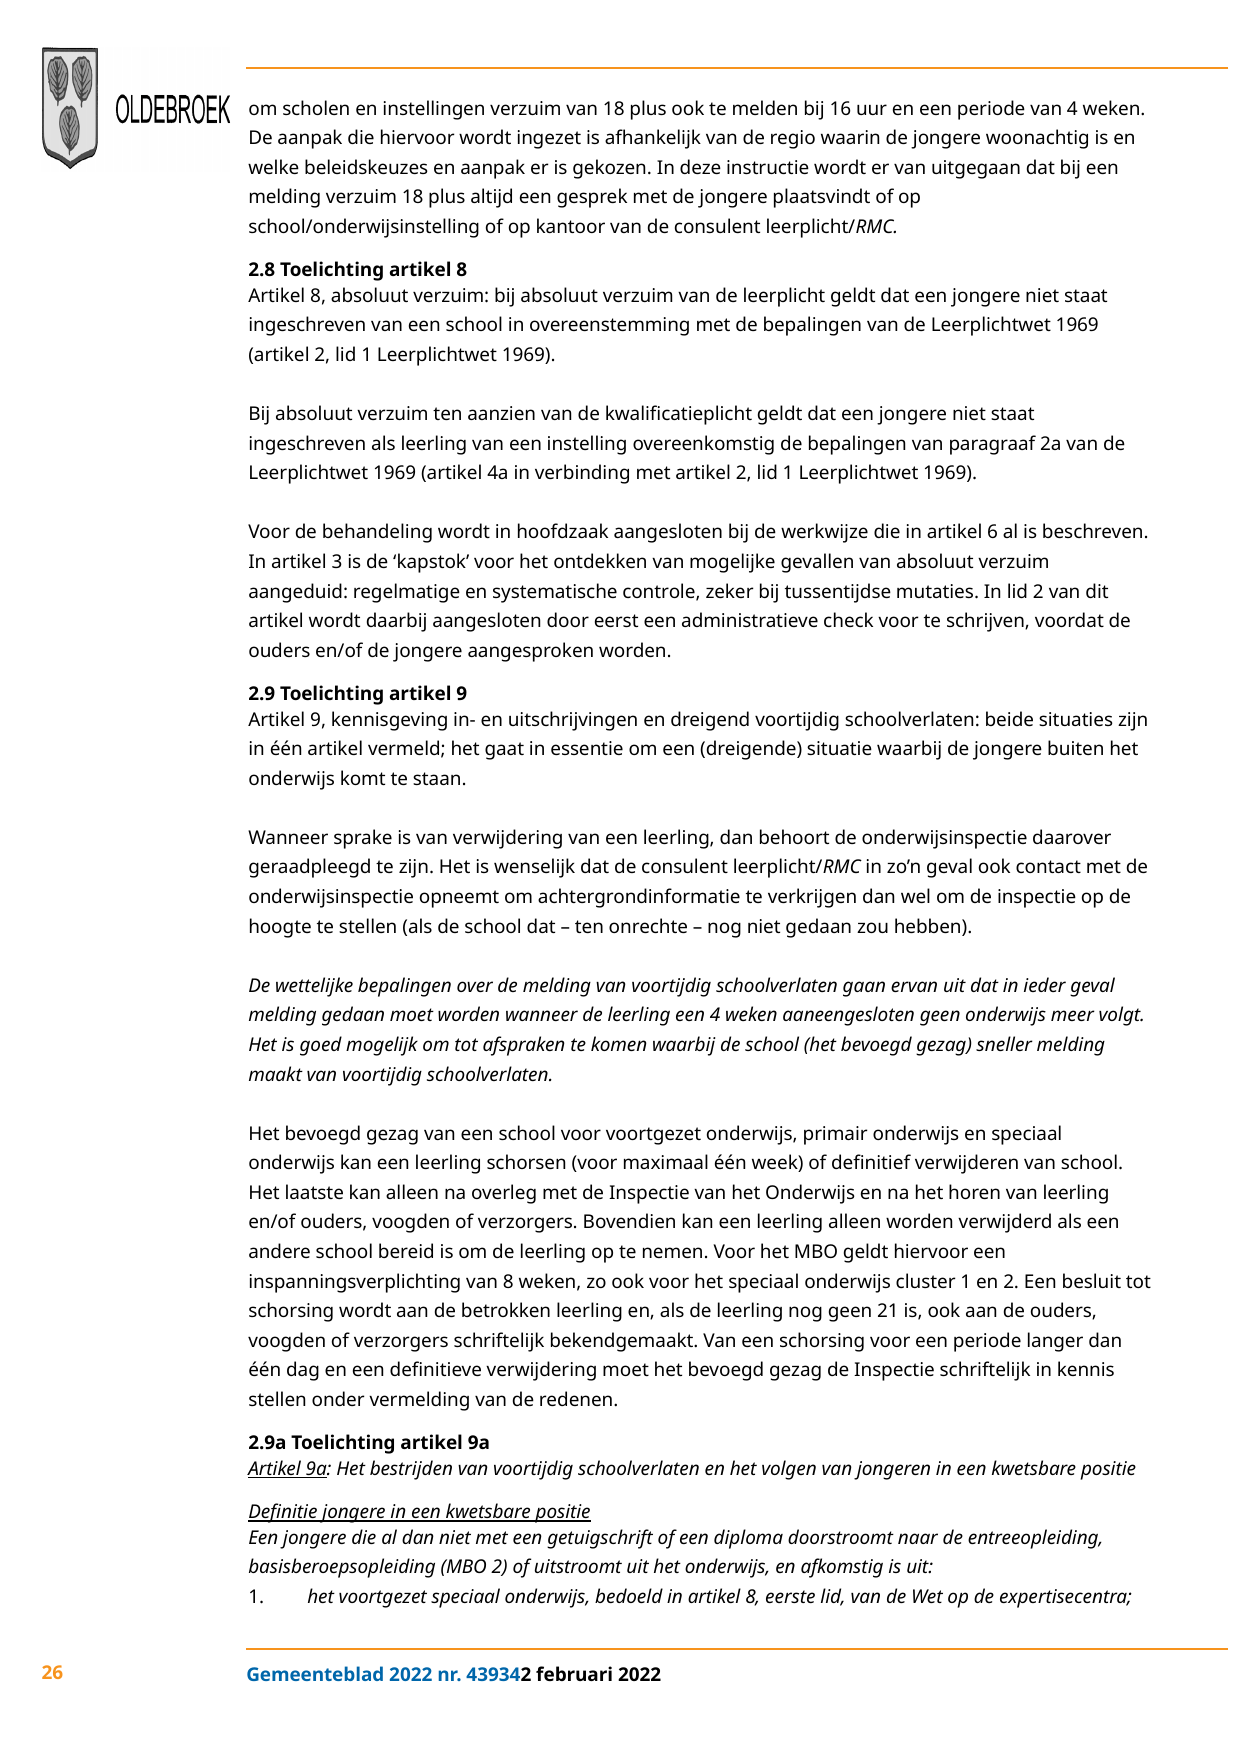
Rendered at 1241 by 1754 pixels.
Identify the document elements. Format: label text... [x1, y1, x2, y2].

text Definitie jongere in een kwetsbare positie [248, 1498, 1152, 1524]
picture [41, 47, 231, 172]
text Bij absoluut verzuim ten aanzien van de kwalificatieplicht geldt dat een jongere niet staat ingeschreven als leerling van een instelling overeenkomstig de bepalingen van paragraaf 2a van de Leerplichtwet 1969 (artikel 4a in verbinding met artikel 2, lid 1 Leerplichtwet 1969). [248, 400, 1152, 485]
text 2.8 Toelichting artikel 8 [248, 256, 1152, 282]
text De wettelijke bepalingen over de melding van voortijdig schoolverlaten gaan ervan uit dat in ieder geval melding gedaan moet worden wanneer de leerling een 4 weken aaneengesloten geen onderwijs meer volgt. Het is goed mogelijk om tot afspraken te komen waarbij de school (het bevoegd gezag) sneller melding maakt van voortijdig schoolverlaten. [248, 972, 1152, 1087]
text Artikel 9a: Het bestrijden van voortijdig schoolverlaten en het volgen van jongeren in een kwetsbare positie [248, 1455, 1152, 1481]
text om scholen en instellingen verzuim van 18 plus ook te melden bij 16 uur en een periode van 4 weken. De aanpak die hiervoor wordt ingezet is afhankelijk van de regio waarin de jongere woonachtig is en welke beleidskeuzes en aanpak er is gekozen. In deze instructie wordt er van uitgegaan dat bij een melding verzuim 18 plus altijd een gesprek met de jongere plaatsvindt of op school/onderwijsinstelling of op kantoor van de consulent leerplicht/RMC. [248, 95, 1152, 239]
text Artikel 8, absoluut verzuim: bij absoluut verzuim van de leerplicht geldt dat een jongere niet staat ingeschreven van een school in overeenstemming met de bepalingen van de Leerplichtwet 1969 (artikel 2, lid 1 Leerplichtwet 1969). [248, 282, 1152, 367]
text 2.9a Toelichting artikel 9a [248, 1429, 1152, 1455]
text Een jongere die al dan niet met een getuigschrift of een diploma doorstroomt naar de entreeopleiding, basisberoepsopleiding (MBO 2) of uitstroomt uit het onderwijs, en afkomstig is uit: [248, 1524, 1152, 1579]
text Artikel 9, kennisgeving in- en uitschrijvingen en dreigend voortijdig schoolverlaten: beide situaties zijn in één artikel vermeld; het gaat in essentie om een (dreigende) situatie waarbij de jongere buiten het onderwijs komt te staan. [248, 706, 1152, 791]
text Wanneer sprake is van verwijdering van een leerling, dan behoort de onderwijsinspectie daarover geraadpleegd te zijn. Het is wenselijk dat de consulent leerplicht/RMC in zo’n geval ook contact met de onderwijsinspectie opneemt om achtergrondinformatie te verkrijgen dan wel om de inspectie op de hoogte te stellen (als de school dat – ten onrechte – nog niet gedaan zou hebben). [248, 824, 1152, 939]
text 2.9 Toelichting artikel 9 [248, 680, 1152, 706]
text Voor de behandeling wordt in hoofdzaak aangesloten bij de werkwijze die in artikel 6 al is beschreven. In artikel 3 is de ‘kapstok’ voor het ontdekken van mogelijke gevallen van absoluut verzuim aangeduid: regelmatige en systematische controle, zeker bij tussentijdse mutaties. In lid 2 van dit artikel wordt daarbij aangesloten door eerst een administratieve check voor te schrijven, voordat de ouders en/of de jongere aangesproken worden. [248, 519, 1152, 663]
text Het bevoegd gezag van een school voor voortgezet onderwijs, primair onderwijs en speciaal onderwijs kan een leerling schorsen (voor maximaal één week) of definitief verwijderen van school. Het laatste kan alleen na overleg met de Inspectie van het Onderwijs en na het horen van leerling en/of ouders, voogden of verzorgers. Bovendien kan een leerling alleen worden verwijderd als een andere school bereid is om de leerling op te nemen. Voor het MBO geldt hiervoor een inspanningsverplichting van 8 weken, zo ook voor het speciaal onderwijs cluster 1 en 2. Een besluit tot schorsing wordt aan de betrokken leerling en, als de leerling nog geen 21 is, ook aan de ouders, voogden of verzorgers schriftelijk bekendgemaakt. Van een schorsing voor een periode langer dan één dag en een definitieve verwijdering moet het bevoegd gezag de Inspectie schriftelijk in kennis stellen onder vermelding van de redenen. [248, 1120, 1152, 1412]
list het voortgezet speciaal onderwijs, bedoeld in artikel 8, eerste lid, van de Wet op de expertisecentra; [248, 1583, 1152, 1609]
